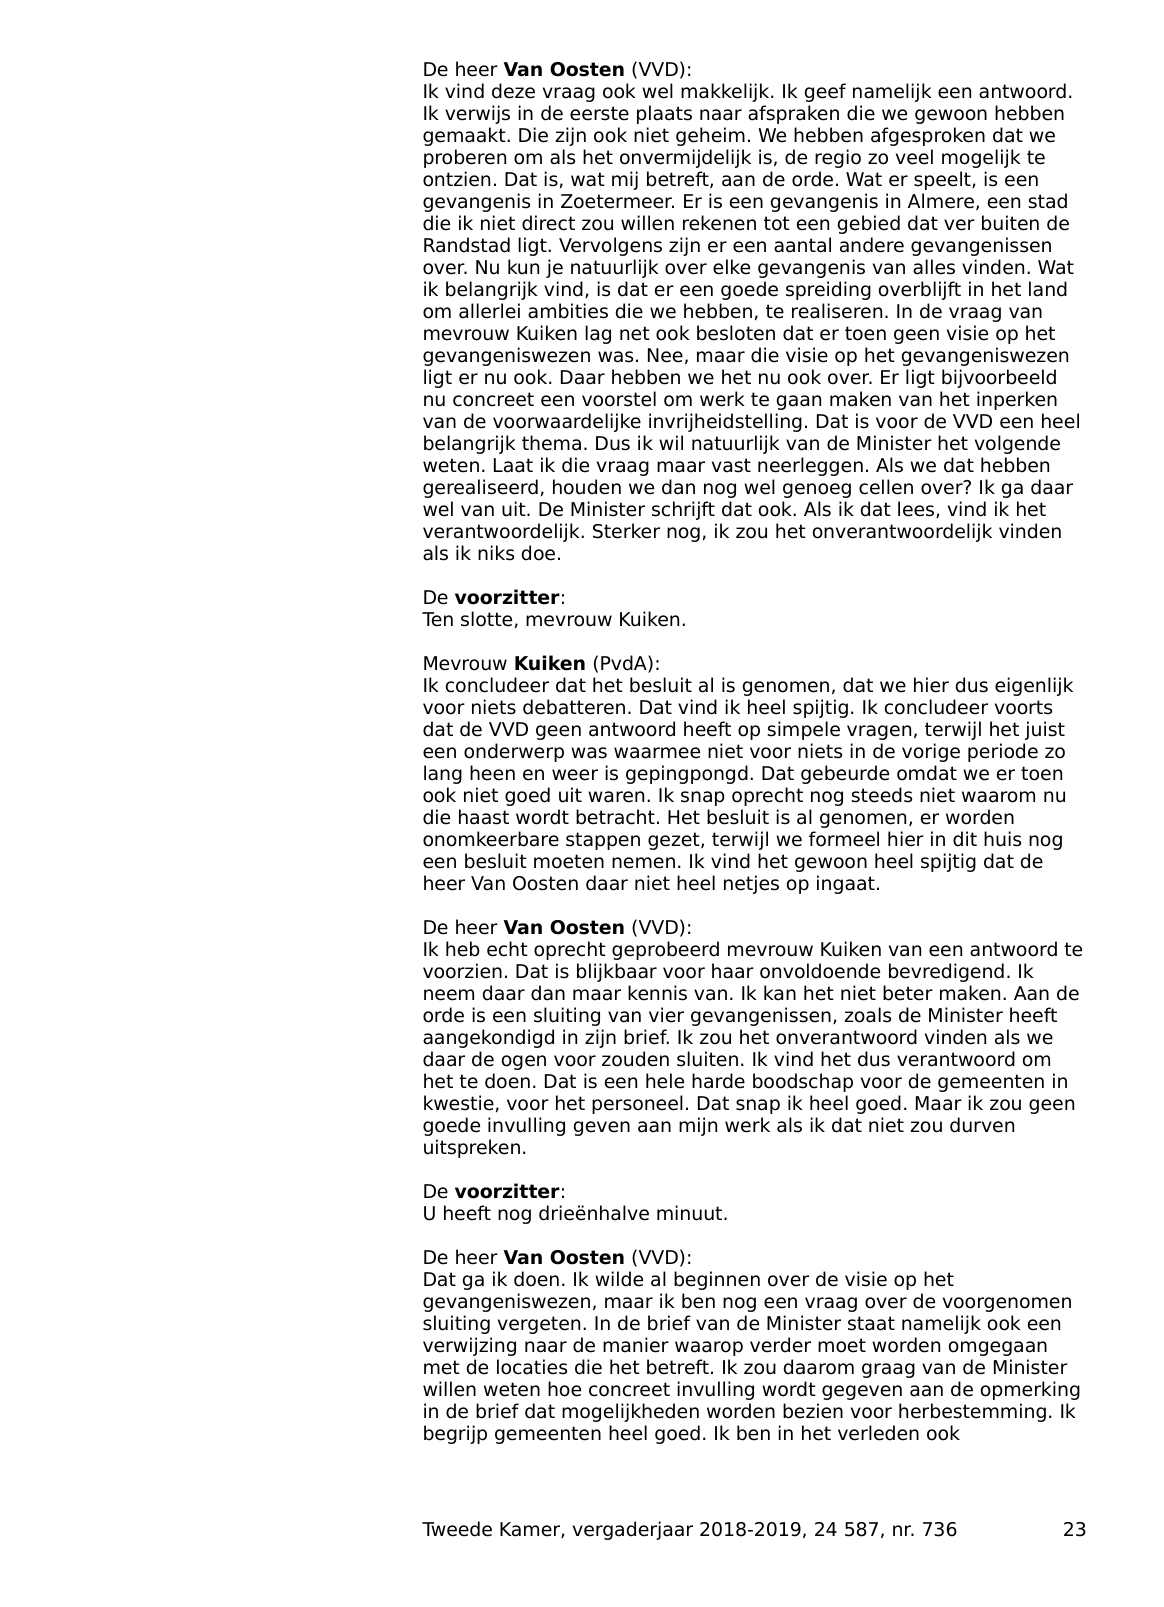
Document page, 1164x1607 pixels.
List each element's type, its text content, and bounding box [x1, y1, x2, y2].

text Mevrouw Kuiken (PvdA): [422, 653, 1087, 675]
text De heer Van Oosten (VVD): [422, 59, 1087, 81]
text Ten slotte, mevrouw Kuiken. [422, 609, 1087, 631]
text Ik vind deze vraag ook wel makkelijk. Ik geef namelijk een antwoord. Ik verwijs in de eerste plaats naar afspraken die we gewoon hebben gemaakt. Die zijn ook niet geheim. We hebben afgesproken dat we proberen om als het onvermijdelijk is, de regio zo veel mogelijk te ontzien. Dat is, wat mij betreft, aan de orde. Wat er speelt, is een gevangenis in Zoetermeer. Er is een gevangenis in Almere, een stad die ik niet direct zou willen rekenen tot een gebied dat ver buiten de Randstad ligt. Vervolgens zijn er een aantal andere gevangenissen over. Nu kun je natuurlijk over elke gevangenis van alles vinden. Wat ik belangrijk vind, is dat er een goede spreiding overblijft in het land om allerlei ambities die we hebben, te realiseren. In de vraag van mevrouw Kuiken lag net ook besloten dat er toen geen visie op het gevangeniswezen was. Nee, maar die visie op het gevangeniswezen ligt er nu ook. Daar hebben we het nu ook over. Er ligt bijvoorbeeld nu concreet een voorstel om werk te gaan maken van het inperken van de voorwaardelijke invrijheidstelling. Dat is voor de VVD een heel belangrijk thema. Dus ik wil natuurlijk van de Minister het volgende weten. Laat ik die vraag maar vast neerleggen. Als we dat hebben gerealiseerd, houden we dan nog wel genoeg cellen over? Ik ga daar wel van uit. De Minister schrijft dat ook. Als ik dat lees, vind ik het verantwoordelijk. Sterker nog, ik zou het onverantwoordelijk vinden als ik niks doe. [422, 81, 1087, 564]
text De voorzitter: [422, 587, 1087, 609]
text De heer Van Oosten (VVD): [422, 917, 1087, 939]
text Ik heb echt oprecht geprobeerd mevrouw Kuiken van een antwoord te voorzien. Dat is blijkbaar voor haar onvoldoende bevredigend. Ik neem daar dan maar kennis van. Ik kan het niet beter maken. Aan de orde is een sluiting van vier gevangenissen, zoals de Minister heeft aangekondigd in zijn brief. Ik zou het onverantwoord vinden als we daar de ogen voor zouden sluiten. Ik vind het dus verantwoord om het te doen. Dat is een hele harde boodschap voor de gemeenten in kwestie, voor het personeel. Dat snap ik heel goed. Maar ik zou geen goede invulling geven aan mijn werk als ik dat niet zou durven uitspreken. [422, 939, 1087, 1159]
text De voorzitter: [422, 1181, 1087, 1203]
text De heer Van Oosten (VVD): [422, 1247, 1087, 1269]
text Dat ga ik doen. Ik wilde al beginnen over de visie op het gevangeniswezen, maar ik ben nog een vraag over de voorgenomen sluiting vergeten. In de brief van de Minister staat namelijk ook een verwijzing naar de manier waarop verder moet worden omgegaan met de locaties die het betreft. Ik zou daarom graag van de Minister willen weten hoe concreet invulling wordt gegeven aan de opmerking in de brief dat mogelijkheden worden bezien voor herbestemming. Ik begrijp gemeenten heel goed. Ik ben in het verleden ook [422, 1269, 1087, 1445]
text U heeft nog drieënhalve minuut. [422, 1203, 1087, 1225]
text Ik concludeer dat het besluit al is genomen, dat we hier dus eigenlijk voor niets debatteren. Dat vind ik heel spijtig. Ik concludeer voorts dat de VVD geen antwoord heeft op simpele vragen, terwijl het juist een onderwerp was waarmee niet voor niets in de vorige periode zo lang heen en weer is gepingpongd. Dat gebeurde omdat we er toen ook niet goed uit waren. Ik snap oprecht nog steeds niet waarom nu die haast wordt betracht. Het besluit is al genomen, er worden onomkeerbare stappen gezet, terwijl we formeel hier in dit huis nog een besluit moeten nemen. Ik vind het gewoon heel spijtig dat de heer Van Oosten daar niet heel netjes op ingaat. [422, 675, 1087, 895]
